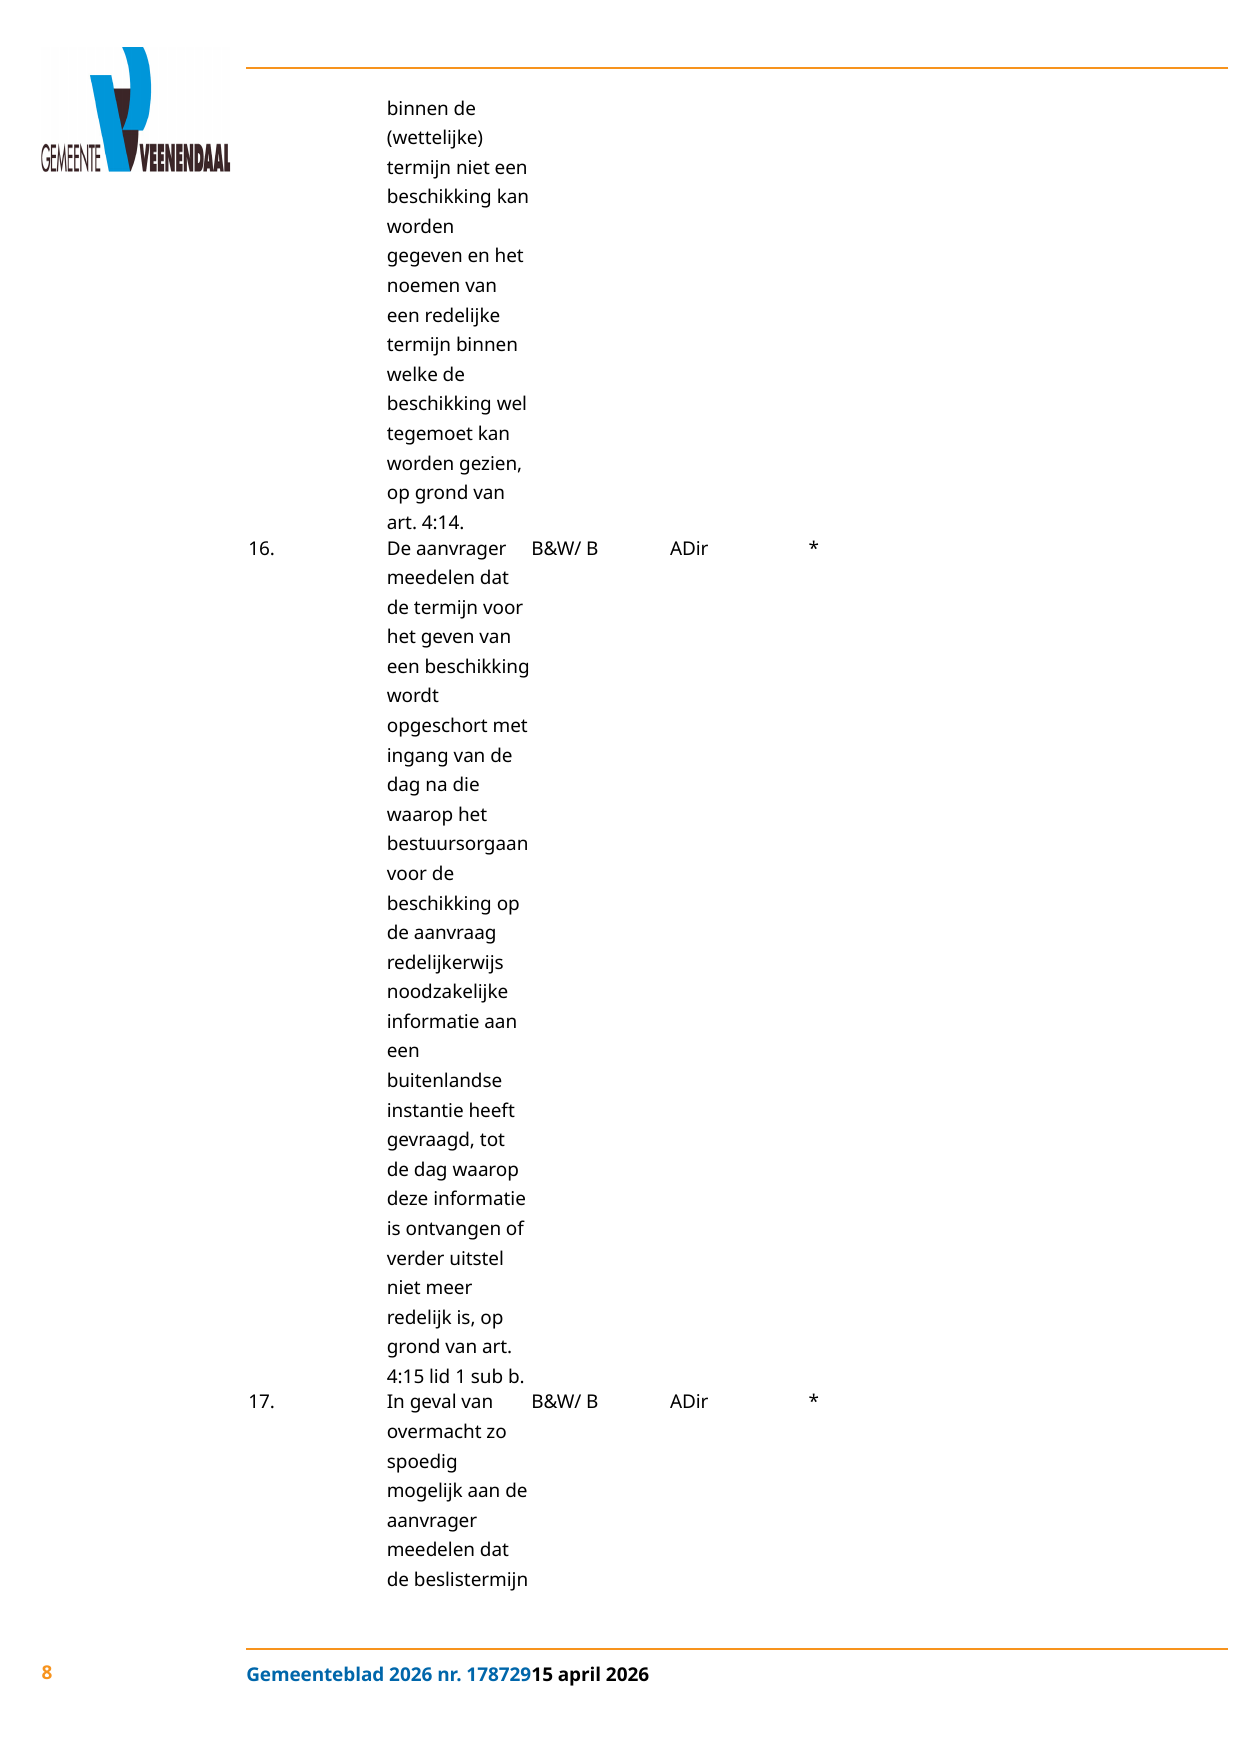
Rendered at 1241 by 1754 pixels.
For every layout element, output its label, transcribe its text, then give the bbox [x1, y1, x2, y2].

table_cell [670, 95, 808, 535]
table_cell [531, 95, 670, 535]
table_cell [947, 1389, 1152, 1592]
table_cell ADir [670, 1389, 808, 1592]
table_cell * [808, 1389, 947, 1592]
table_cell [808, 95, 947, 535]
table_cell binnen de (wettelijke) termijn niet een beschikking kan worden gegeven en het noemen van een redelijke termijn binnen welke de beschikking wel tegemoet kan worden gezien, op grond van art. 4:14. [387, 95, 531, 535]
table_cell In geval van overmacht zo spoedig mogelijk aan de aanvrager meedelen dat de beslistermijn [387, 1389, 531, 1592]
table_cell B&W/ B [531, 535, 670, 1389]
table_cell 16. [248, 535, 387, 1389]
table_cell ADir [670, 535, 808, 1389]
table_cell [947, 95, 1152, 535]
table_cell [947, 535, 1152, 1389]
picture [123, 47, 231, 172]
table_cell De aanvrager meedelen dat de termijn voor het geven van een beschikking wordt opgeschort met ingang van de dag na die waarop het bestuursorgaan voor de beschikking op de aanvraag redelijkerwijs noodzakelijke informatie aan een buitenlandse instantie heeft gevraagd, tot de dag waarop deze informatie is ontvangen of verder uitstel niet meer redelijk is, op grond van art. 4:15 lid 1 sub b. [387, 535, 531, 1389]
picture [41, 47, 130, 172]
table_cell [248, 95, 387, 535]
table_cell B&W/ B [531, 1389, 670, 1592]
table_cell 17. [248, 1389, 387, 1592]
table_cell * [808, 535, 947, 1389]
